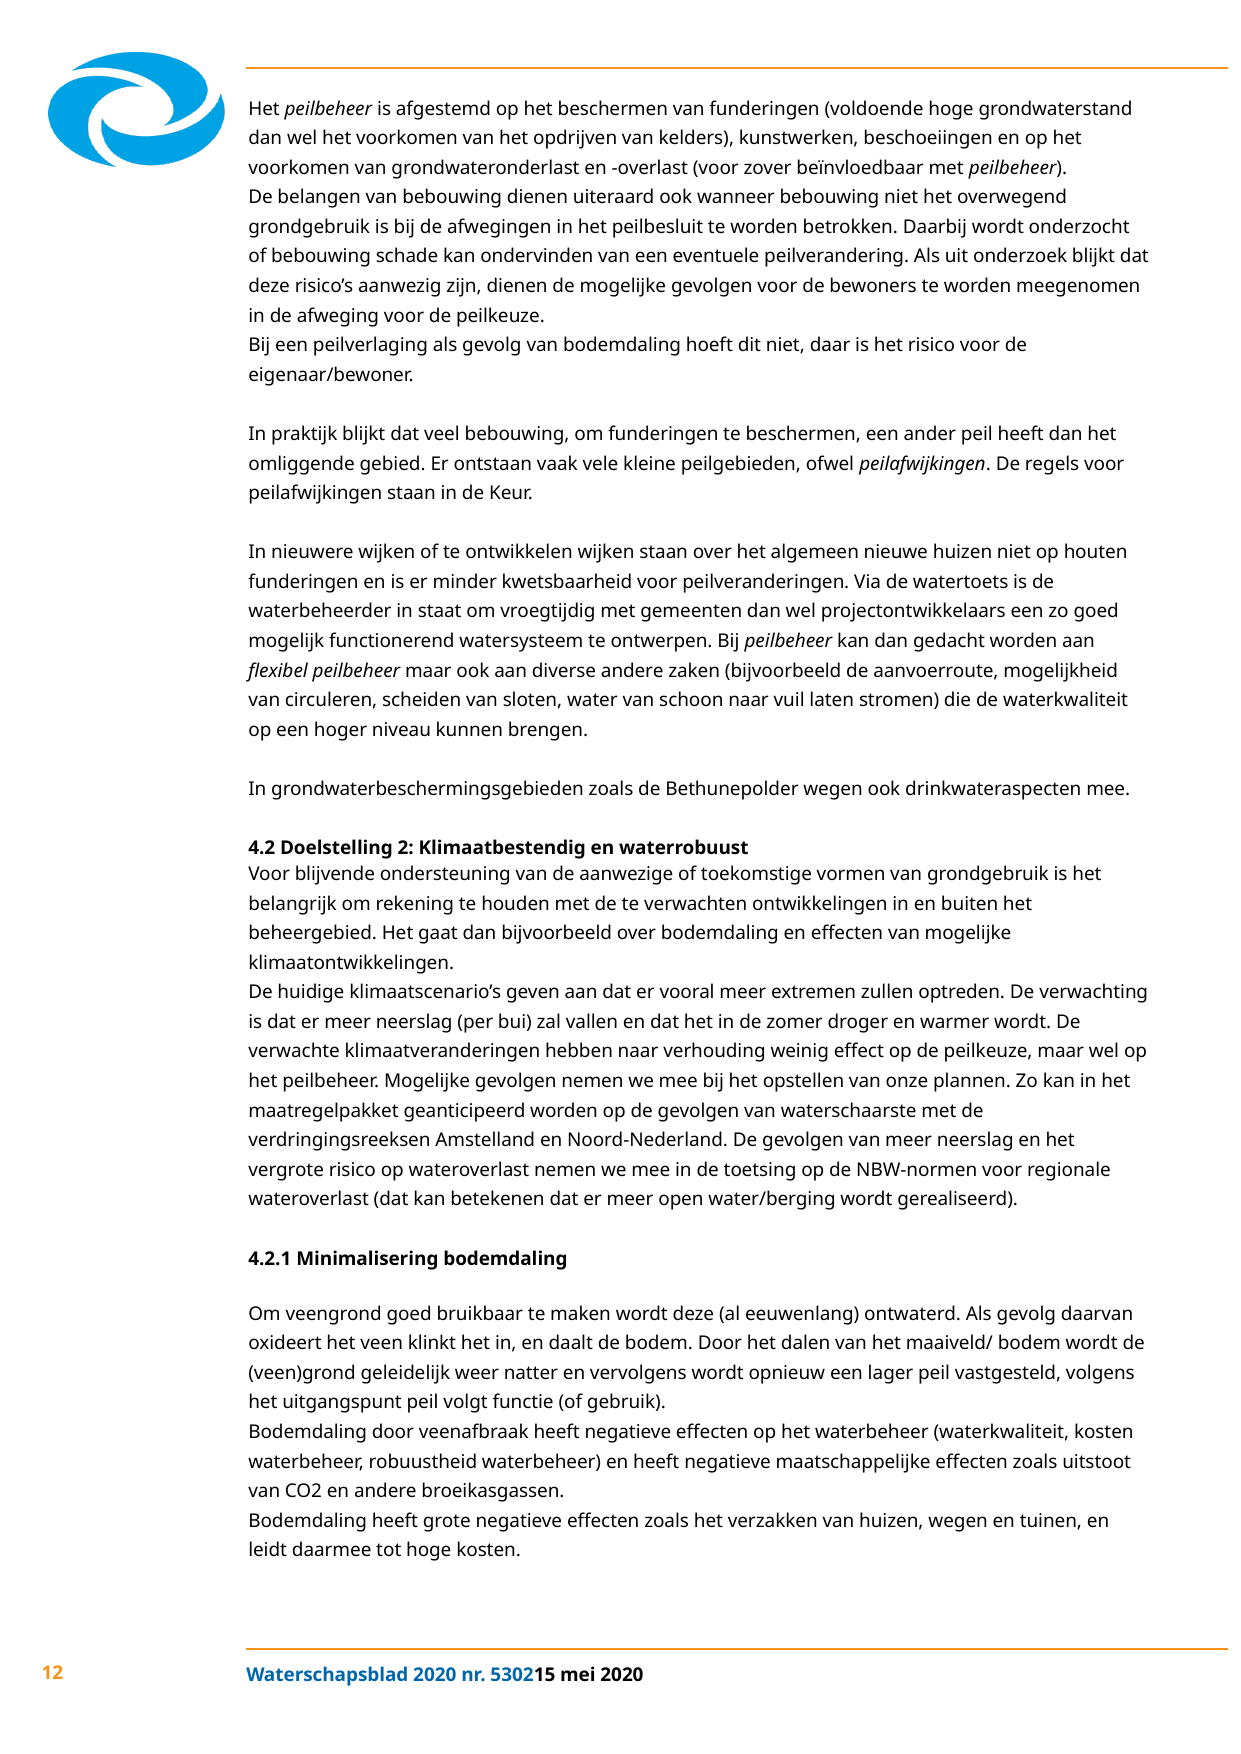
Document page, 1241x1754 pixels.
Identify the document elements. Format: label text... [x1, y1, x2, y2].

text 4.2 Doelstelling 2: Klimaatbestendig en waterrobuust [248, 834, 1152, 860]
text In grondwaterbeschermingsgebieden zoals de Bethunepolder wegen ook drinkwateraspecten mee. [248, 775, 1152, 801]
picture [41, 47, 231, 172]
text De belangen van bebouwing dienen uiteraard ook wanneer bebouwing niet het overwegend grondgebruik is bij de afwegingen in het peilbesluit te worden betrokken. Daarbij wordt onderzocht of bebouwing schade kan ondervinden van een eventuele peilverandering. Als uit onderzoek blijkt dat deze risico’s aanwezig zijn, dienen de mogelijke gevolgen voor de bewoners te worden meegenomen in de afweging voor de peilkeuze. [248, 183, 1152, 328]
text In nieuwere wijken of te ontwikkelen wijken staan over het algemeen nieuwe huizen niet op houten funderingen en is er minder kwetsbaarheid voor peilveranderingen. Via de watertoets is de waterbeheerder in staat om vroegtijdig met gemeenten dan wel projectontwikkelaars een zo goed mogelijk functionerend watersysteem te ontwerpen. Bij peilbeheer kan dan gedacht worden aan flexibel peilbeheer maar ook aan diverse andere zaken (bijvoorbeeld de aanvoerroute, mogelijkheid van circuleren, scheiden van sloten, water van schoon naar vuil laten stromen) die de waterkwaliteit op een hoger niveau kunnen brengen. [248, 538, 1152, 742]
text Om veengrond goed bruikbaar te maken wordt deze (al eeuwenlang) ontwaterd. Als gevolg daarvan oxideert het veen klinkt het in, en daalt de bodem. Door het dalen van het maaiveld/ bodem wordt de (veen)grond geleidelijk weer natter en vervolgens wordt opnieuw een lager peil vastgesteld, volgens het uitgangspunt peil volgt functie (of gebruik). [248, 1300, 1152, 1414]
text 4.2.1 Minimalisering bodemdaling [248, 1245, 1152, 1270]
text Voor blijvende ondersteuning van de aanwezige of toekomstige vormen van grondgebruik is het belangrijk om rekening te houden met de te verwachten ontwikkelingen in en buiten het beheergebied. Het gaat dan bijvoorbeeld over bodemdaling en effecten van mogelijke klimaatontwikkelingen. [248, 860, 1152, 974]
text Bij een peilverlaging als gevolg van bodemdaling hoeft dit niet, daar is het risico voor de eigenaar/bewoner. [248, 331, 1152, 387]
text Bodemdaling door veenafbraak heeft negatieve effecten op het waterbeheer (waterkwaliteit, kosten waterbeheer, robuustheid waterbeheer) en heeft negatieve maatschappelijke effecten zoals uitstoot van CO2 en andere broeikasgassen. [248, 1418, 1152, 1503]
text Bodemdaling heeft grote negatieve effecten zoals het verzakken van huizen, wegen en tuinen, en leidt daarmee tot hoge kosten. [248, 1507, 1152, 1562]
text De huidige klimaatscenario’s geven aan dat er vooral meer extremen zullen optreden. De verwachting is dat er meer neerslag (per bui) zal vallen en dat het in de zomer droger en warmer wordt. De verwachte klimaatveranderingen hebben naar verhouding weinig effect op de peilkeuze, maar wel op het peilbeheer. Mogelijke gevolgen nemen we mee bij het opstellen van onze plannen. Zo kan in het maatregelpakket geanticipeerd worden op de gevolgen van waterschaarste met de verdringingsreeksen Amstelland en Noord-Nederland. De gevolgen van meer neerslag en het vergrote risico op wateroverlast nemen we mee in de toetsing op de NBW-normen voor regionale wateroverlast (dat kan betekenen dat er meer open water/berging wordt gerealiseerd). [248, 978, 1152, 1211]
text In praktijk blijkt dat veel bebouwing, om funderingen te beschermen, een ander peil heeft dan het omliggende gebied. Er ontstaan vaak vele kleine peilgebieden, ofwel peilafwijkingen. De regels voor peilafwijkingen staan in de Keur. [248, 420, 1152, 505]
text Het peilbeheer is afgestemd op het beschermen van funderingen (voldoende hoge grondwaterstand dan wel het voorkomen van het opdrijven van kelders), kunstwerken, beschoeiingen en op het voorkomen van grondwateronderlast en -overlast (voor zover beïnvloedbaar met peilbeheer). [248, 95, 1152, 180]
